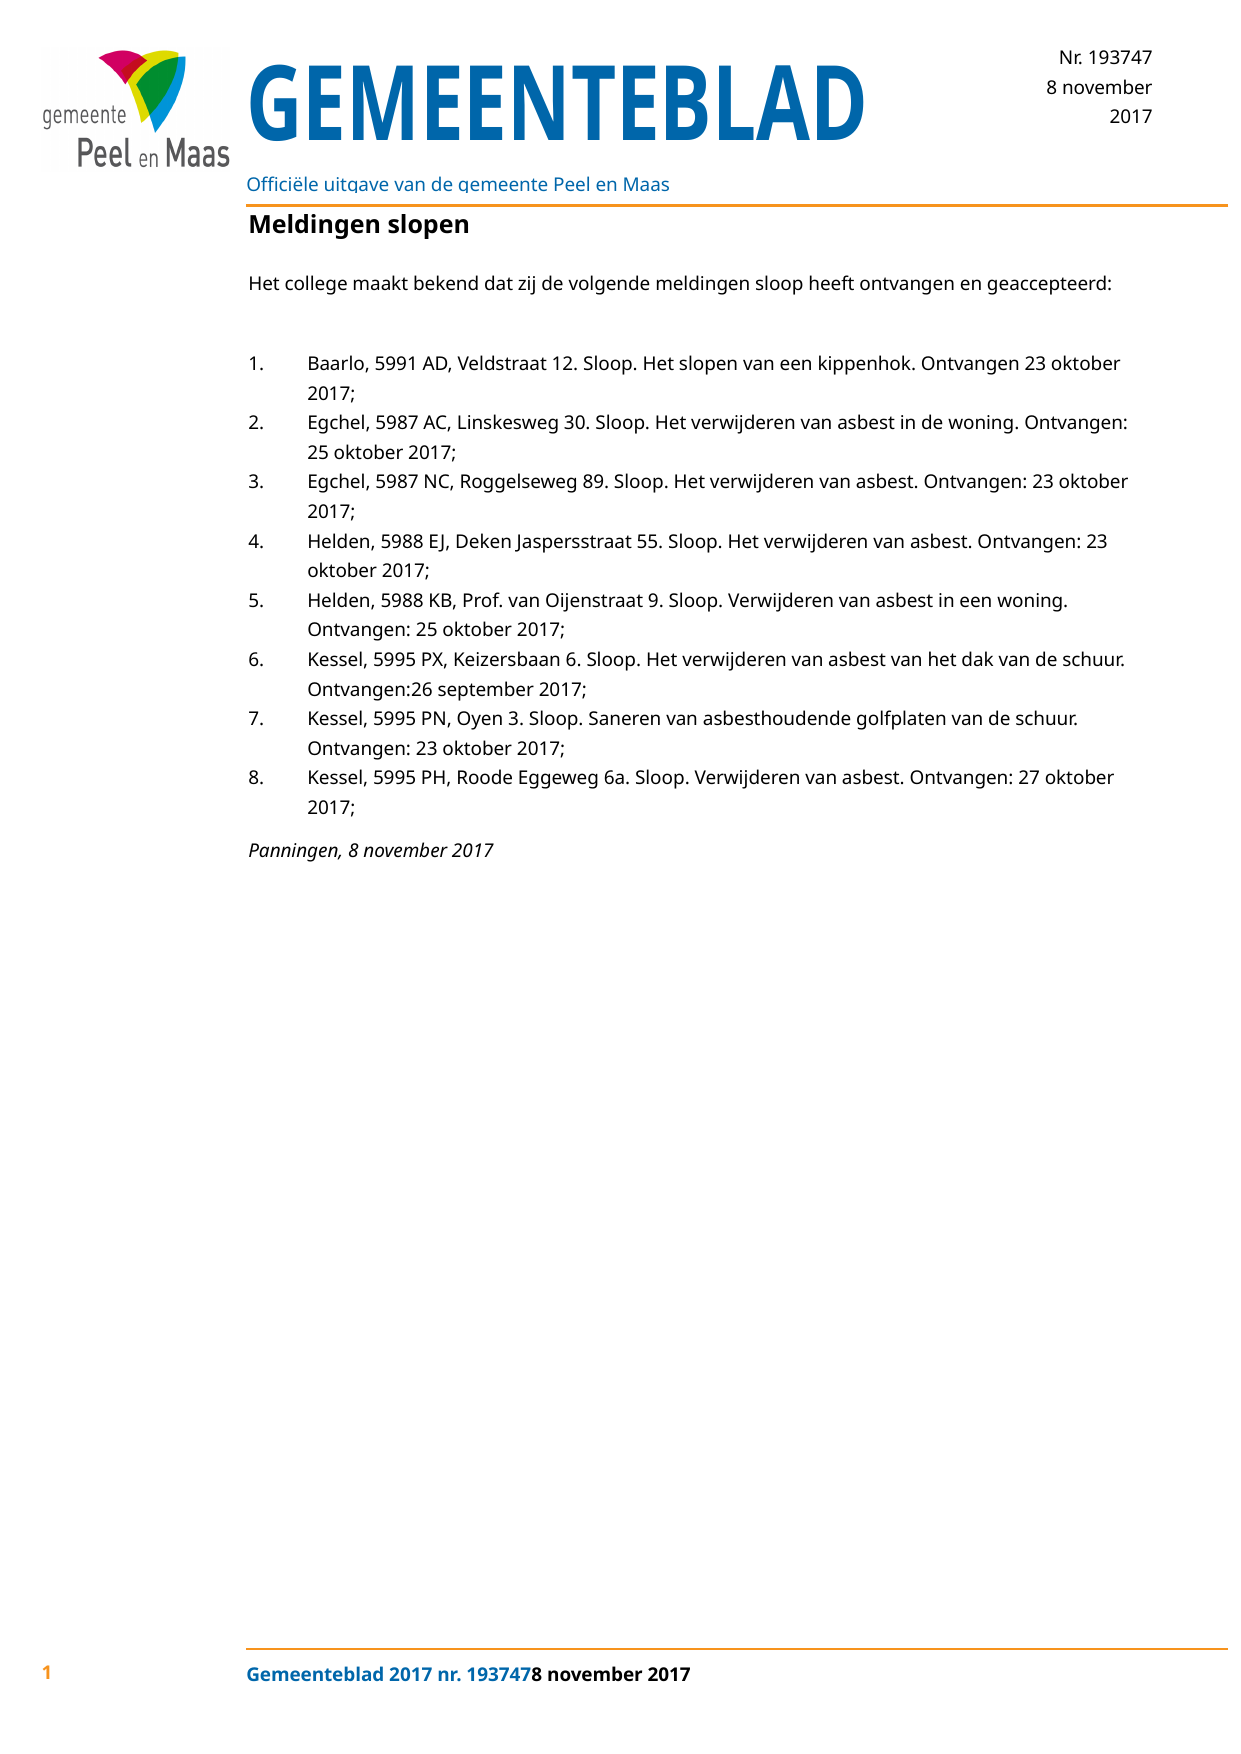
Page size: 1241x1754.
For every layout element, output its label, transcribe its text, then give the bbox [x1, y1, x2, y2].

list Helden, 5988 KB, Prof. van Oijenstraat 9. Sloop. Verwijderen van asbest in een woning. Ontvangen: 25 oktober 2017; [248, 587, 1152, 642]
text Meldingen slopen [248, 207, 1152, 241]
list Baarlo, 5991 AD, Veldstraat 12. Sloop. Het slopen van een kippenhok. Ontvangen 23 oktober 2017; [248, 350, 1152, 406]
list Helden, 5988 EJ, Deken Jaspersstraat 55. Sloop. Het verwijderen van asbest. Ontvangen: 23 oktober 2017; [248, 528, 1152, 583]
list Kessel, 5995 PH, Roode Eggeweg 6a. Sloop. Verwijderen van asbest. Ontvangen: 27 oktober 2017; [248, 764, 1152, 820]
picture [41, 47, 231, 172]
list Egchel, 5987 NC, Roggelseweg 89. Sloop. Het verwijderen van asbest. Ontvangen: 23 oktober 2017; [248, 469, 1152, 524]
list Egchel, 5987 AC, Linskesweg 30. Sloop. Het verwijderen van asbest in de woning. Ontvangen: 25 oktober 2017; [248, 409, 1152, 465]
text Panningen, 8 november 2017 [248, 837, 1152, 863]
list Kessel, 5995 PN, Oyen 3. Sloop. Saneren van asbesthoudende golfplaten van de schuur. Ontvangen: 23 oktober 2017; [248, 705, 1152, 761]
list Kessel, 5995 PX, Keizersbaan 6. Sloop. Het verwijderen van asbest van het dak van de schuur. Ontvangen:26 september 2017; [248, 646, 1152, 701]
text Het college maakt bekend dat zij de volgende meldingen sloop heeft ontvangen en geaccepteerd: [248, 270, 1152, 296]
